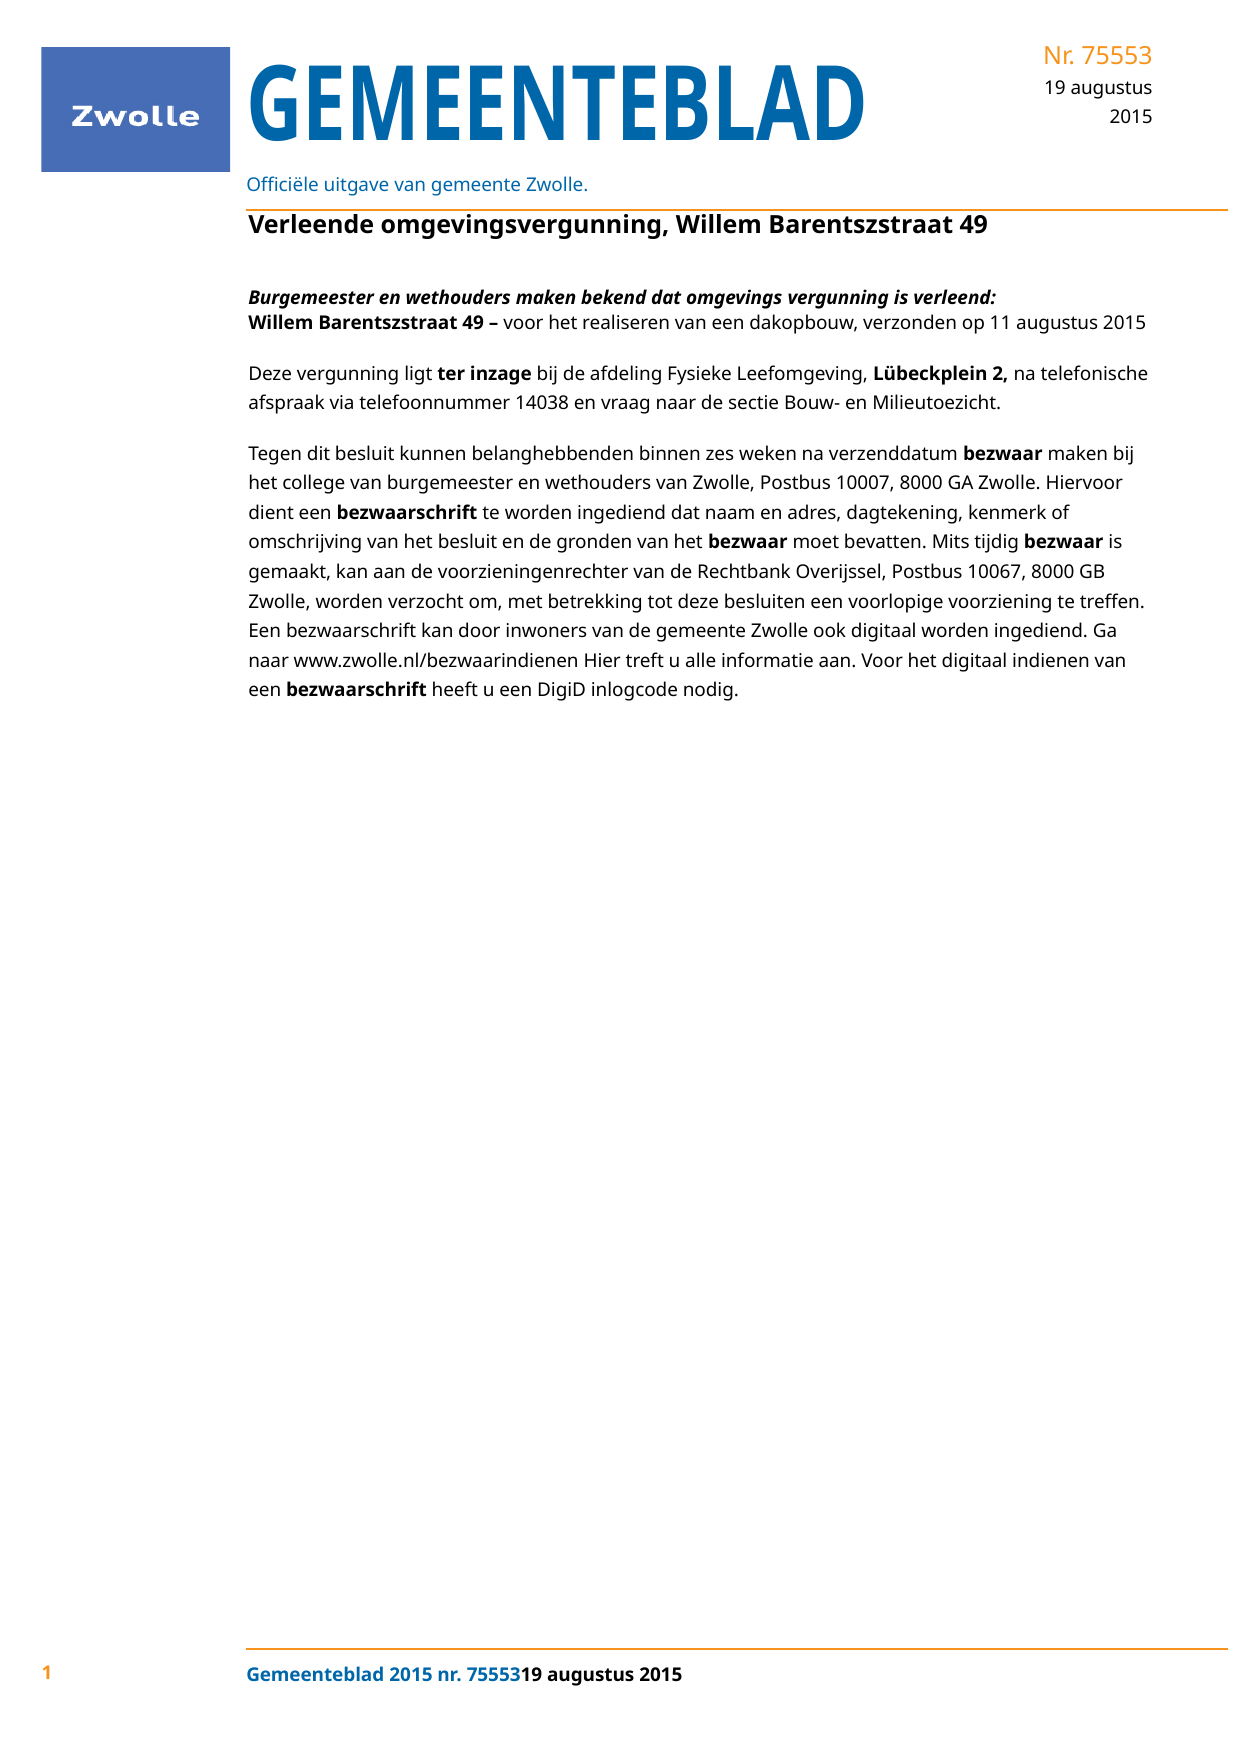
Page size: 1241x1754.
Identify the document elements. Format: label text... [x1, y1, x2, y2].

picture [41, 47, 231, 172]
text Willem Barentszstraat 49 – voor het realiseren van een dakopbouw, verzonden op 11 augustus 2015 [248, 309, 1152, 335]
text Deze vergunning ligt ter inzage bij de afdeling Fysieke Leefomgeving, Lübeckplein 2, na telefonische afspraak via telefoonnummer 14038 en vraag naar de sectie Bouw- en Milieutoezicht. [248, 360, 1152, 415]
text Verleende omgevingsvergunning, Willem Barentszstraat 49 [248, 211, 1152, 241]
text Burgemeester en wethouders maken bekend dat omgevings vergunning is verleend: [248, 284, 1152, 309]
text Tegen dit besluit kunnen belanghebbenden binnen zes weken na verzenddatum bezwaar maken bij het college van burgemeester en wethouders van Zwolle, Postbus 10007, 8000 GA Zwolle. Hiervoor dient een bezwaarschrift te worden ingediend dat naam en adres, dagtekening, kenmerk of omschrijving van het besluit en de gronden van het bezwaar moet bevatten. Mits tijdig bezwaar is gemaakt, kan aan de voorzieningenrechter van de Rechtbank Overijssel, Postbus 10067, 8000 GB Zwolle, worden verzocht om, met betrekking tot deze besluiten een voorlopige voorziening te treffen. Een bezwaarschrift kan door inwoners van de gemeente Zwolle ook digitaal worden ingediend. Ga naar www.zwolle.nl/bezwaarindienen Hier treft u alle informatie aan. Voor het digitaal indienen van een bezwaarschrift heeft u een DigiD inlogcode nodig. [248, 440, 1152, 702]
